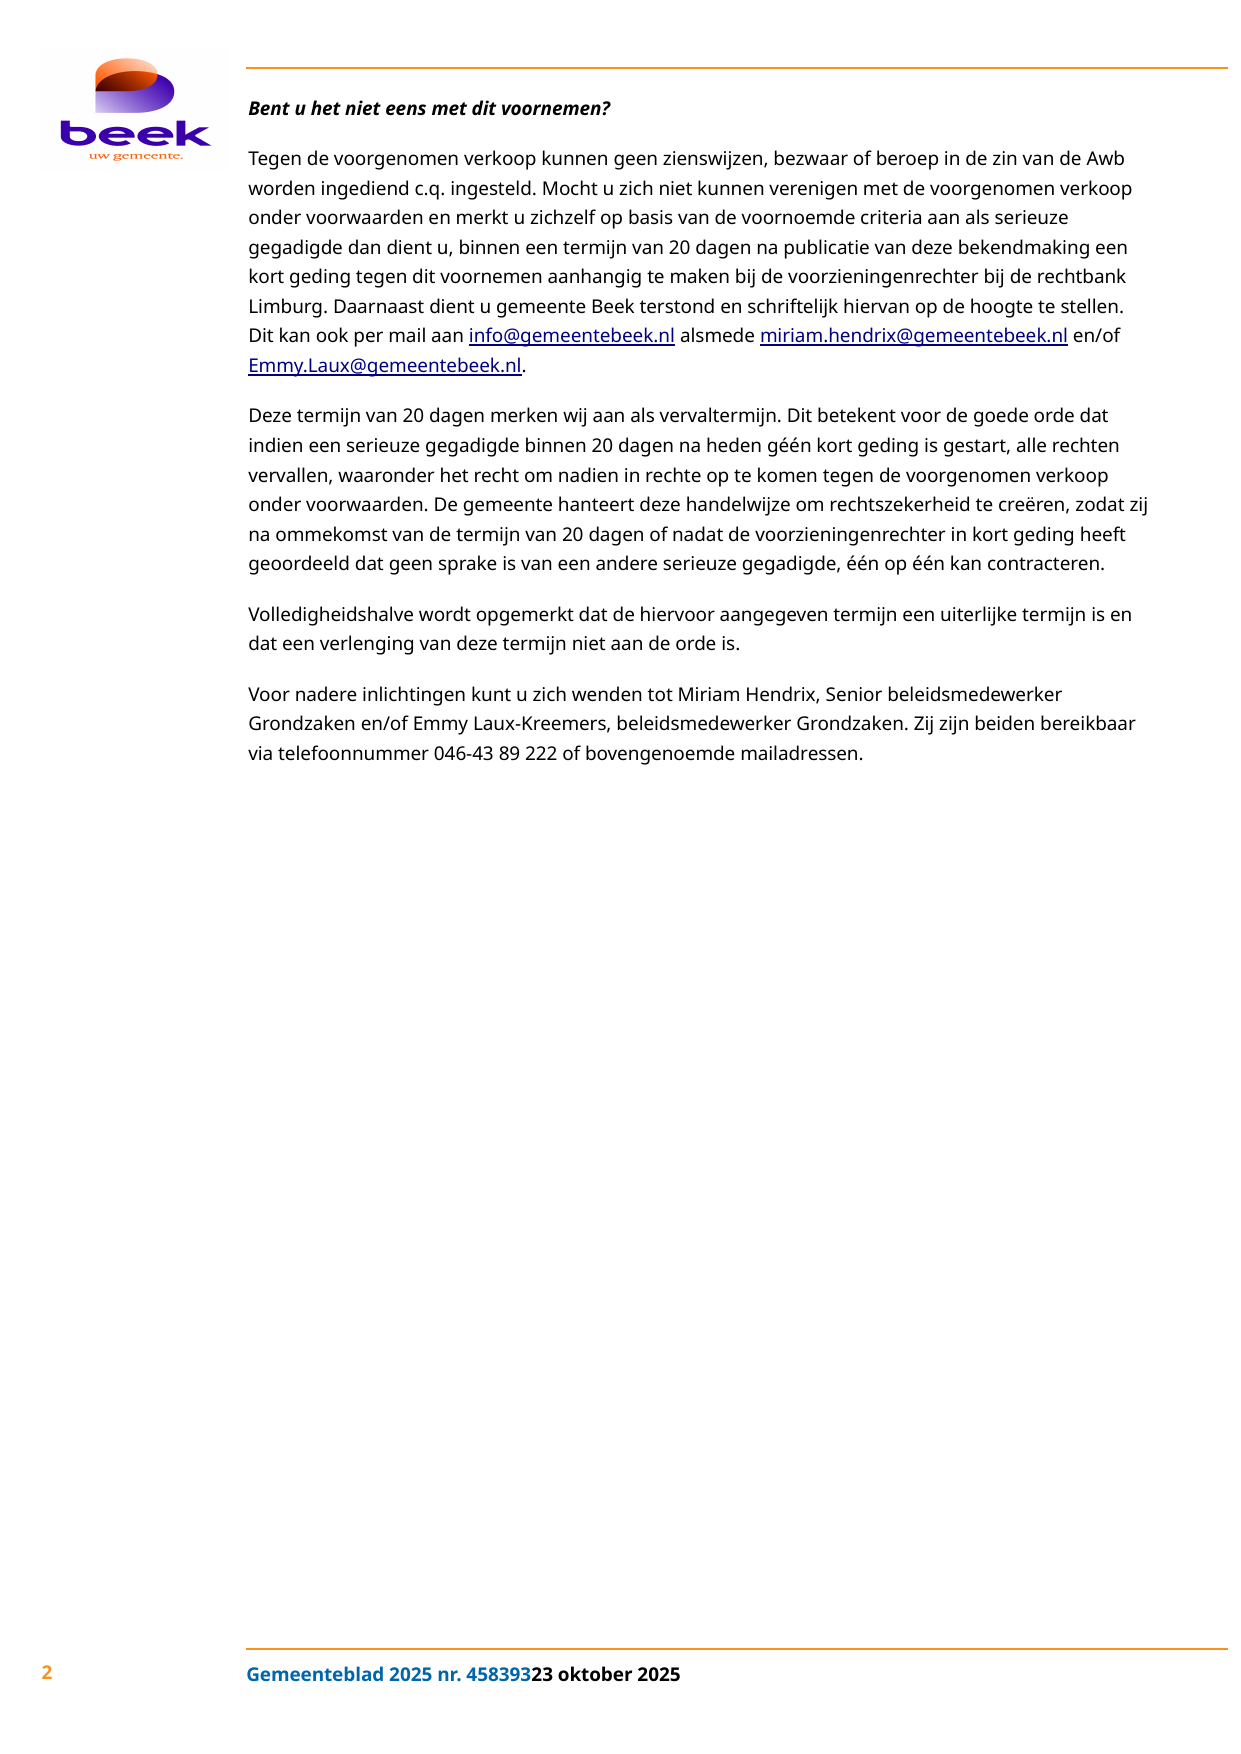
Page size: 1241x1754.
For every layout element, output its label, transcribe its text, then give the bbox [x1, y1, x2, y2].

text Voor nadere inlichtingen kunt u zich wenden tot Miriam Hendrix, Senior beleidsmedewerker Grondzaken en/of Emmy Laux-Kreemers, beleidsmedewerker Grondzaken. Zij zijn beiden bereikbaar via telefoonnummer 046-43 89 222 of bovengenoemde mailadressen. [248, 681, 1152, 766]
text Deze termijn van 20 dagen merken wij aan als vervaltermijn. Dit betekent voor de goede orde dat indien een serieuze gegadigde binnen 20 dagen na heden géén kort geding is gestart, alle rechten vervallen, waaronder het recht om nadien in rechte op te komen tegen de voorgenomen verkoop onder voorwaarden. De gemeente hanteert deze handelwijze om rechtszekerheid te creëren, zodat zij na ommekomst van de termijn van 20 dagen of nadat de voorzieningenrechter in kort geding heeft geoordeeld dat geen sprake is van een andere serieuze gegadigde, één op één kan contracteren. [248, 403, 1152, 576]
text Tegen de voorgenomen verkoop kunnen geen zienswijzen, bezwaar of beroep in de zin van de Awb worden ingediend c.q. ingesteld. Mocht u zich niet kunnen verenigen met de voorgenomen verkoop onder voorwaarden en merkt u zichzelf op basis van de voornoemde criteria aan als serieuze gegadigde dan dient u, binnen een termijn van 20 dagen na publicatie van deze bekendmaking een kort geding tegen dit voornemen aanhangig te maken bij de voorzieningenrechter bij de rechtbank Limburg. Daarnaast dient u gemeente Beek terstond en schriftelijk hiervan op de hoogte te stellen. Dit kan ook per mail aan info@gemeentebeek.nl alsmede miriam.hendrix@gemeentebeek.nl en/of Emmy.Laux@gemeentebeek.nl. [248, 145, 1152, 378]
text Bent u het niet eens met dit voornemen? [248, 95, 1152, 121]
text Volledigheidshalve wordt opgemerkt dat de hiervoor aangegeven termijn een uiterlijke termijn is en dat een verlenging van deze termijn niet aan de orde is. [248, 601, 1152, 656]
picture [41, 47, 231, 172]
